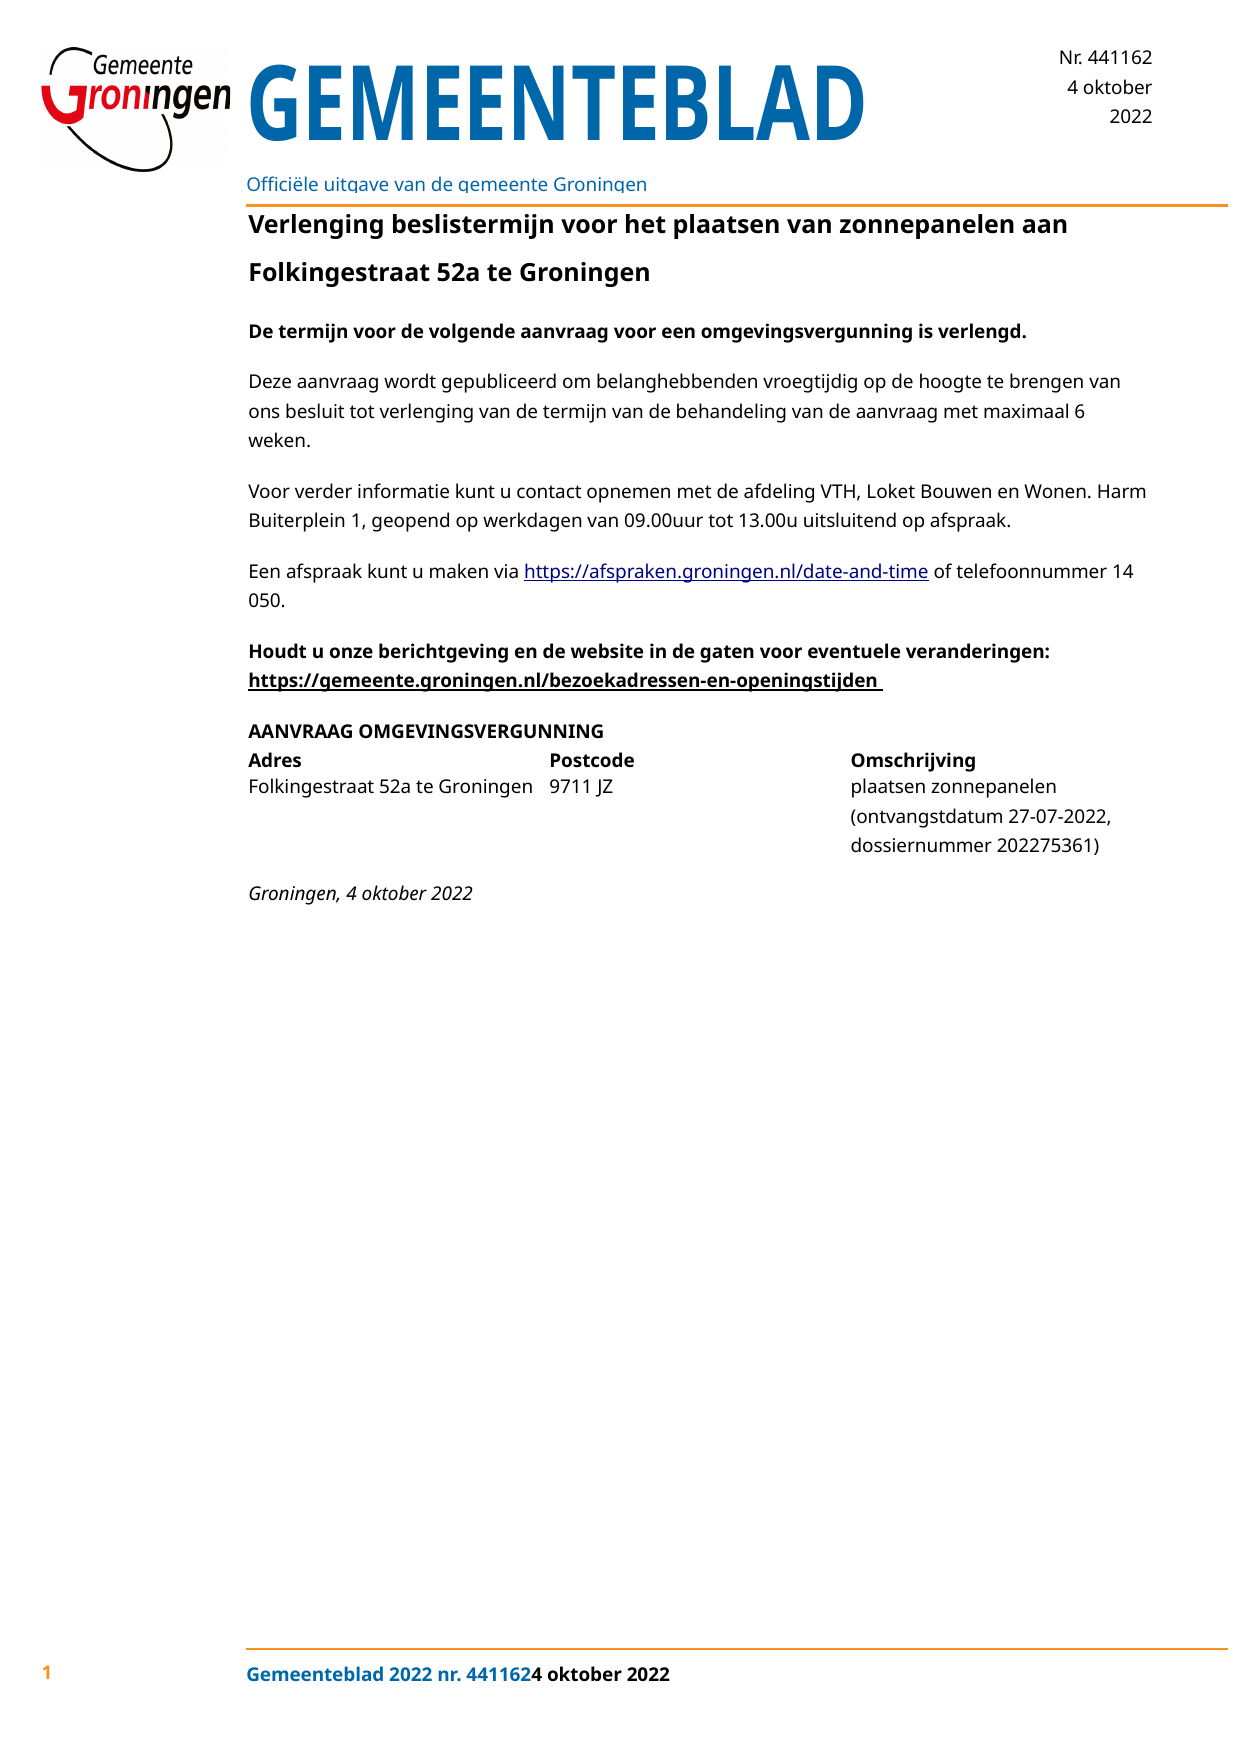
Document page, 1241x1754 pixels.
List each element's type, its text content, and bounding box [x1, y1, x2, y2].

text Een afspraak kunt u maken via https://afspraken.groningen.nl/date-and-time of telefoonnummer 14 050. [248, 558, 1152, 613]
picture [41, 47, 231, 172]
text Verlenging beslistermijn voor het plaatsen van zonnepanelen aan Folkingestraat 52a te Groningen [248, 207, 1152, 288]
text Groningen, 4 oktober 2022 [248, 880, 1152, 905]
text Houdt u onze berichtgeving en de website in de gaten voor eventuele veranderingen: https://gemeente.groningen.nl/bezoekadressen-en-openingstijden [248, 638, 1152, 693]
text Voor verder informatie kunt u contact opnemen met de afdeling VTH, Loket Bouwen en Wonen. Harm Buiterplein 1, geopend op werkdagen van 09.00uur tot 13.00u uitsluitend op afspraak. [248, 478, 1152, 533]
table_cell plaatsen zonnepanelen (ontvangstdatum 27-07-2022, dossiernummer 202275361) [850, 773, 1152, 858]
text Deze aanvraag wordt gepubliceerd om belanghebbenden vroegtijdig op de hoogte te brengen van ons besluit tot verlenging van de termijn van de behandeling van de aanvraag met maximaal 6 weken. [248, 368, 1152, 453]
text De termijn voor de volgende aanvraag voor een omgevingsvergunning is verlengd. [248, 318, 1152, 344]
text AANVRAAG OMGEVINGSVERGUNNING [248, 718, 1152, 744]
table_cell 9711 JZ [549, 773, 850, 858]
table_cell Folkingestraat 52a te Groningen [248, 773, 549, 858]
table_header Adres [248, 748, 549, 773]
table_header Omschrijving [850, 748, 1152, 773]
table_header Postcode [549, 748, 850, 773]
